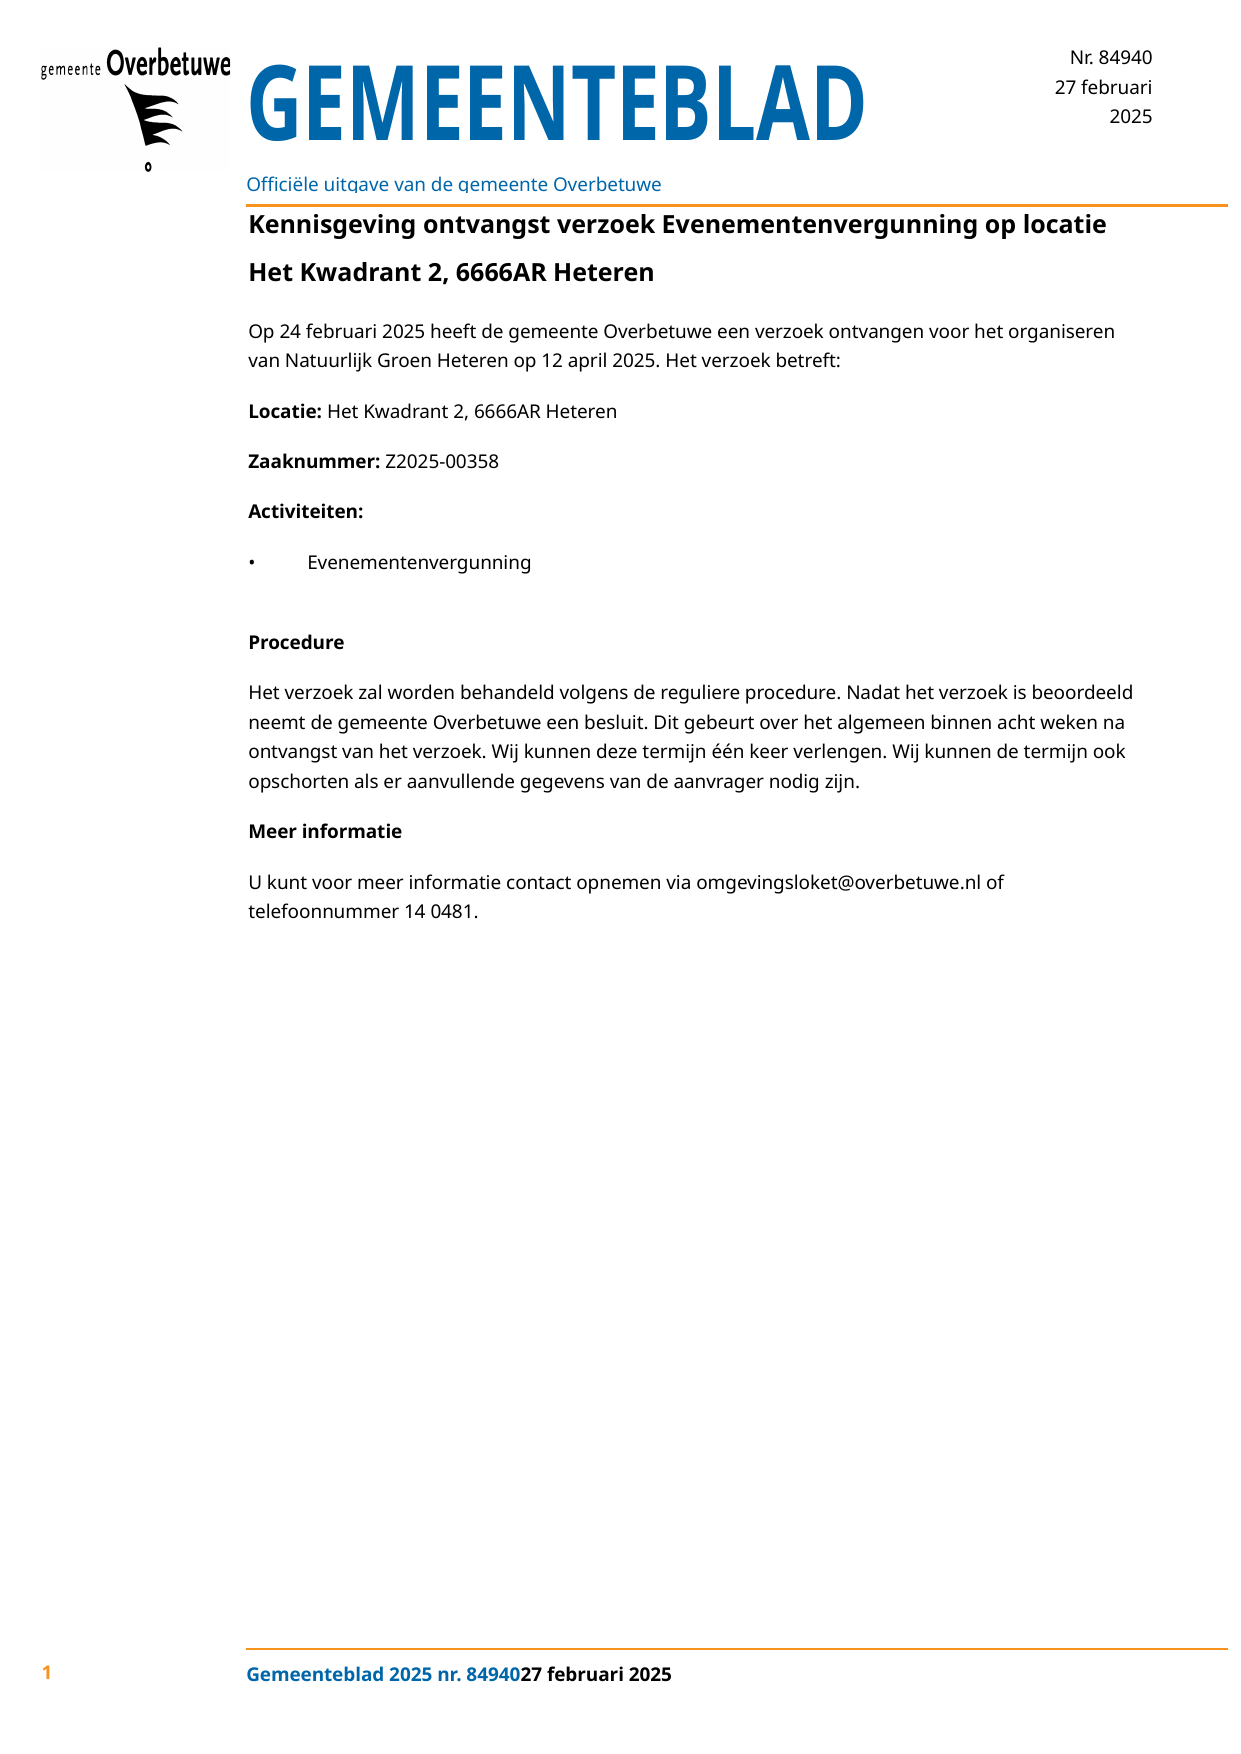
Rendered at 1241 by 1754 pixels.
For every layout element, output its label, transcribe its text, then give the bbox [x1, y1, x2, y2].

text Kennisgeving ontvangst verzoek Evenementenvergunning op locatie Het Kwadrant 2, 6666AR Heteren [248, 207, 1152, 288]
text Zaaknummer: Z2025-00358 [248, 448, 1152, 474]
text Locatie: Het Kwadrant 2, 6666AR Heteren [248, 398, 1152, 424]
text Activiteiten: [248, 499, 1152, 524]
picture [41, 47, 231, 172]
text Op 24 februari 2025 heeft de gemeente Overbetuwe een verzoek ontvangen voor het organiseren van Natuurlijk Groen Heteren op 12 april 2025. Het verzoek betreft: [248, 318, 1152, 373]
list Evenementenvergunning [248, 549, 1152, 575]
text Meer informatie [248, 819, 1152, 844]
text Het verzoek zal worden behandeld volgens de reguliere procedure. Nadat het verzoek is beoordeeld neemt de gemeente Overbetuwe een besluit. Dit gebeurt over het algemeen binnen acht weken na ontvangst van het verzoek. Wij kunnen deze termijn één keer verlengen. Wij kunnen de termijn ook opschorten als er aanvullende gegevens van de aanvrager nodig zijn. [248, 679, 1152, 794]
text U kunt voor meer informatie contact opnemen via omgevingsloket@overbetuwe.nl of telefoonnummer 14 0481. [248, 869, 1152, 924]
text Procedure [248, 629, 1152, 655]
